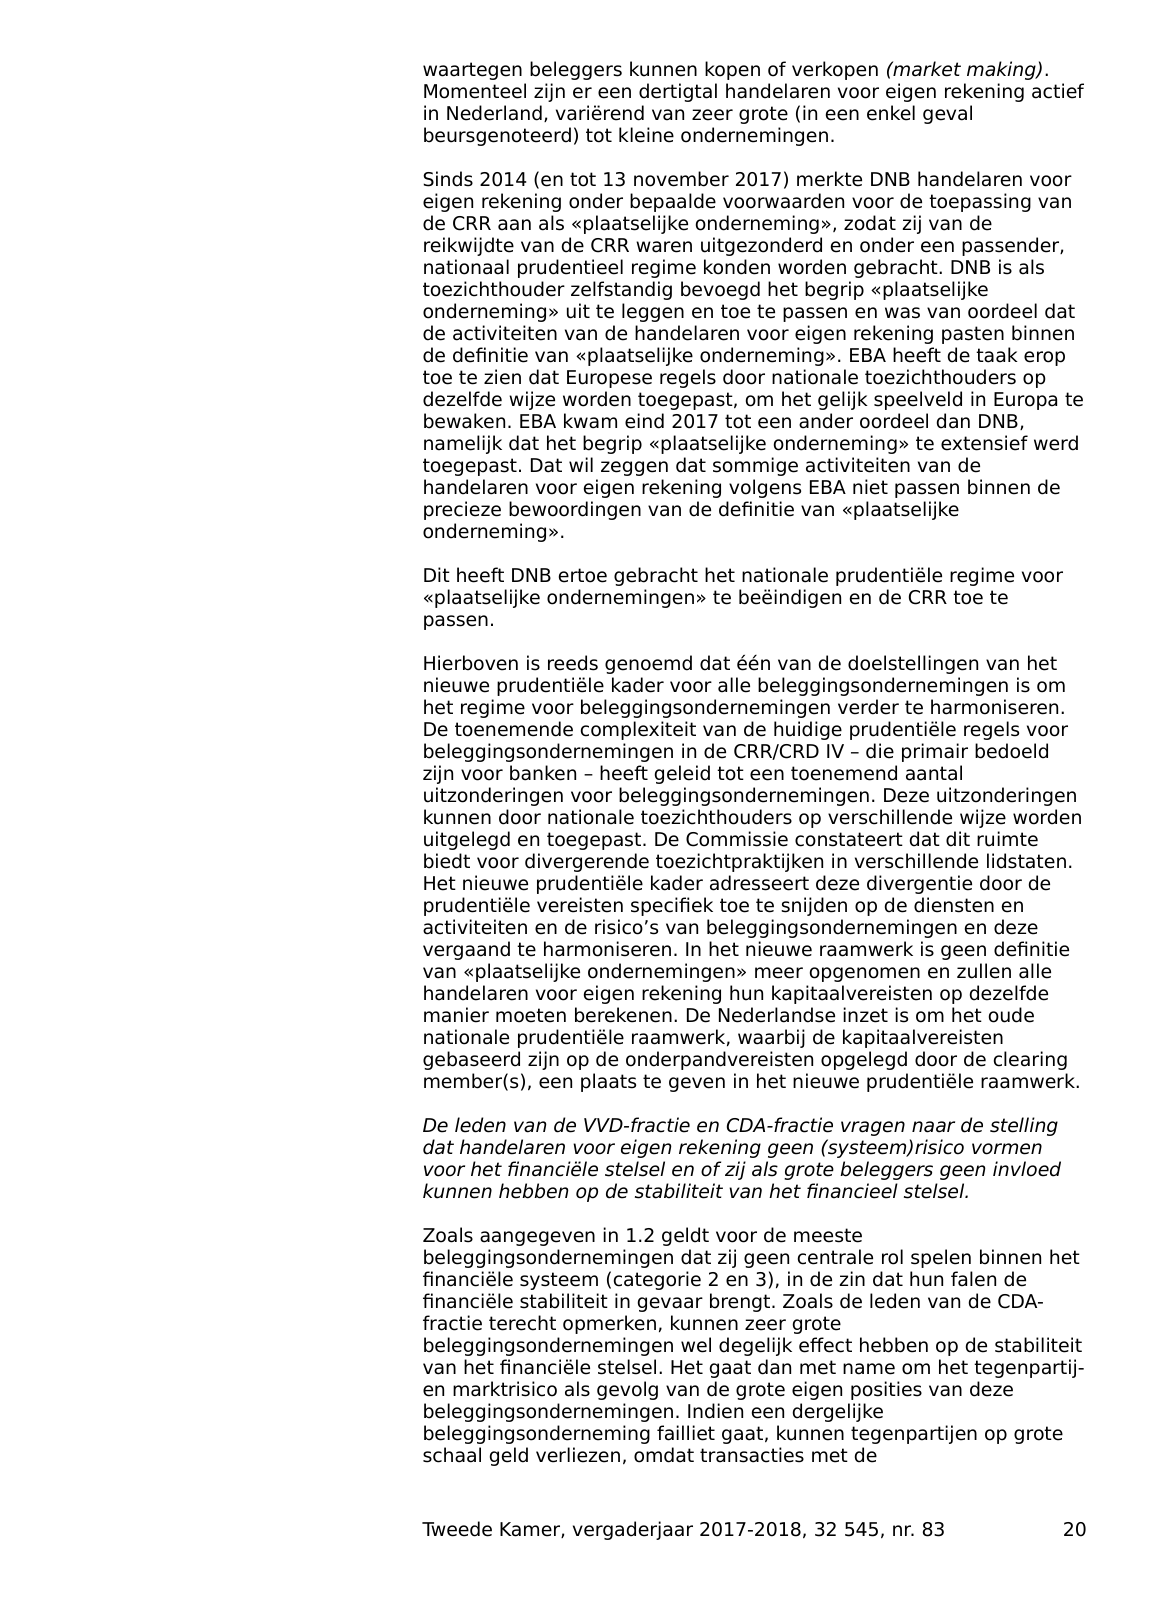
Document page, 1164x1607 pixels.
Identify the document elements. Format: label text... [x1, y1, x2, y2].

text Sinds 2014 (en tot 13 november 2017) merkte DNB handelaren voor eigen rekening onder bepaalde voorwaarden voor de toepassing van de CRR aan als «plaatselijke onderneming», zodat zij van de reikwijdte van de CRR waren uitgezonderd en onder een passender, nationaal prudentieel regime konden worden gebracht. DNB is als toezichthouder zelfstandig bevoegd het begrip «plaatselijke onderneming» uit te leggen en toe te passen en was van oordeel dat de activiteiten van de handelaren voor eigen rekening pasten binnen de definitie van «plaatselijke onderneming». EBA heeft de taak erop toe te zien dat Europese regels door nationale toezichthouders op dezelfde wijze worden toegepast, om het gelijk speelveld in Europa te bewaken. EBA kwam eind 2017 tot een ander oordeel dan DNB, namelijk dat het begrip «plaatselijke onderneming» te extensief werd toegepast. Dat wil zeggen dat sommige activiteiten van de handelaren voor eigen rekening volgens EBA niet passen binnen de precieze bewoordingen van de definitie van «plaatselijke onderneming». [422, 169, 1087, 543]
text Zoals aangegeven in 1.2 geldt voor de meeste beleggingsondernemingen dat zij geen centrale rol spelen binnen het financiële systeem (categorie 2 en 3), in de zin dat hun falen de financiële stabiliteit in gevaar brengt. Zoals de leden van de CDA-fractie terecht opmerken, kunnen zeer grote beleggingsondernemingen wel degelijk effect hebben op de stabiliteit van het financiële stelsel. Het gaat dan met name om het tegenpartij- en marktrisico als gevolg van de grote eigen posities van deze beleggingsondernemingen. Indien een dergelijke beleggingsonderneming failliet gaat, kunnen tegenpartijen op grote schaal geld verliezen, omdat transacties met de [422, 1225, 1087, 1467]
text Dit heeft DNB ertoe gebracht het nationale prudentiële regime voor «plaatselijke ondernemingen» te beëindigen en de CRR toe te passen. [422, 565, 1087, 631]
text De leden van de VVD-fractie en CDA-fractie vragen naar de stelling dat handelaren voor eigen rekening geen (systeem)risico vormen voor het financiële stelsel en of zij als grote beleggers geen invloed kunnen hebben op de stabiliteit van het financieel stelsel. [422, 1115, 1087, 1203]
text waartegen beleggers kunnen kopen of verkopen (market making). Momenteel zijn er een dertigtal handelaren voor eigen rekening actief in Nederland, variërend van zeer grote (in een enkel geval beursgenoteerd) tot kleine ondernemingen. [422, 59, 1087, 147]
text Hierboven is reeds genoemd dat één van de doelstellingen van het nieuwe prudentiële kader voor alle beleggingsondernemingen is om het regime voor beleggingsondernemingen verder te harmoniseren. De toenemende complexiteit van de huidige prudentiële regels voor beleggingsondernemingen in de CRR/CRD IV – die primair bedoeld zijn voor banken – heeft geleid tot een toenemend aantal uitzonderingen voor beleggingsondernemingen. Deze uitzonderingen kunnen door nationale toezichthouders op verschillende wijze worden uitgelegd en toegepast. De Commissie constateert dat dit ruimte biedt voor divergerende toezichtpraktijken in verschillende lidstaten. Het nieuwe prudentiële kader adresseert deze divergentie door de prudentiële vereisten specifiek toe te snijden op de diensten en activiteiten en de risico’s van beleggingsondernemingen en deze vergaand te harmoniseren. In het nieuwe raamwerk is geen definitie van «plaatselijke ondernemingen» meer opgenomen en zullen alle handelaren voor eigen rekening hun kapitaalvereisten op dezelfde manier moeten berekenen. De Nederlandse inzet is om het oude nationale prudentiële raamwerk, waarbij de kapitaalvereisten gebaseerd zijn op de onderpandvereisten opgelegd door de clearing member(s), een plaats te geven in het nieuwe prudentiële raamwerk. [422, 653, 1087, 1093]
